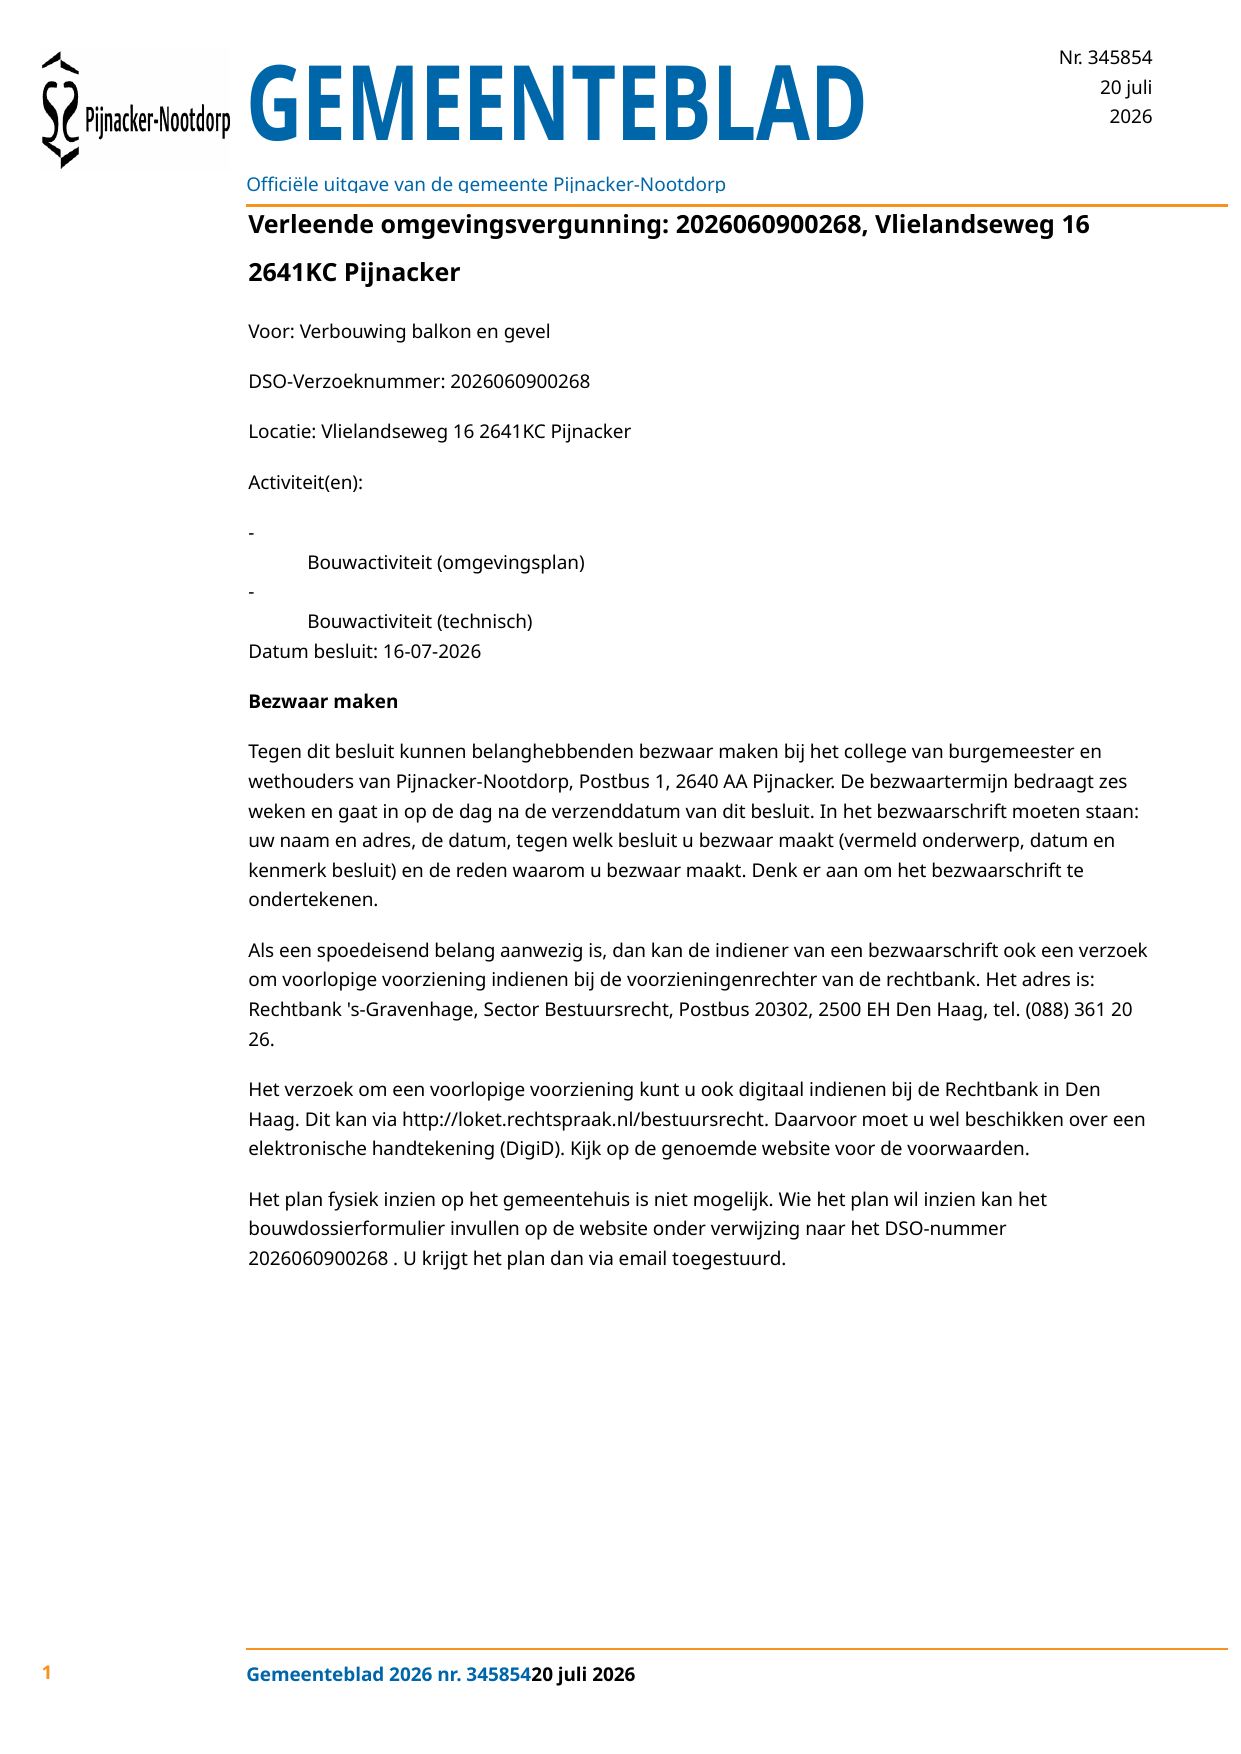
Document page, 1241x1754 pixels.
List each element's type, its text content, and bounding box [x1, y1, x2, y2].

text Tegen dit besluit kunnen belanghebbenden bezwaar maken bij het college van burgemeester en wethouders van Pijnacker-Nootdorp, Postbus 1, 2640 AA Pijnacker. De bezwaartermijn bedraagt zes weken en gaat in op de dag na de verzenddatum van dit besluit. In het bezwaarschrift moeten staan: uw naam en adres, de datum, tegen welk besluit u bezwaar maakt (vermeld onderwerp, datum en kenmerk besluit) en de reden waarom u bezwaar maakt. Denk er aan om het bezwaarschrift te ondertekenen. [248, 739, 1152, 912]
text Verleende omgevingsvergunning: 2026060900268, Vlielandseweg 16 2641KC Pijnacker [248, 207, 1152, 288]
list Bouwactiviteit (omgevingsplan) [248, 549, 1152, 575]
list Bouwactiviteit (technisch) [248, 608, 1152, 634]
text Bezwaar maken [248, 688, 1152, 714]
text Voor: Verbouwing balkon en gevel [248, 318, 1152, 344]
picture [41, 47, 231, 172]
text Het plan fysiek inzien op het gemeentehuis is niet mogelijk. Wie het plan wil inzien kan het bouwdossierformulier invullen op de website onder verwijzing naar het DSO-nummer 2026060900268 . U krijgt het plan dan via email toegestuurd. [248, 1186, 1152, 1271]
text DSO-Verzoeknummer: 2026060900268 [248, 368, 1152, 394]
text Het verzoek om een voorlopige voorziening kunt u ook digitaal indienen bij de Rechtbank in Den Haag. Dit kan via http://loket.rechtspraak.nl/bestuursrecht. Daarvoor moet u wel beschikken over een elektronische handtekening (DigiD). Kijk op de genoemde website voor de voorwaarden. [248, 1076, 1152, 1161]
text Als een spoedeisend belang aanwezig is, dan kan de indiener van een bezwaarschrift ook een verzoek om voorlopige voorziening indienen bij de voorzieningenrechter van de rechtbank. Het adres is: Rechtbank 's-Gravenhage, Sector Bestuursrecht, Postbus 20302, 2500 EH Den Haag, tel. (088) 361 20 26. [248, 937, 1152, 1052]
text Locatie: Vlielandseweg 16 2641KC Pijnacker [248, 419, 1152, 444]
text Datum besluit: 16-07-2026 [248, 638, 1152, 664]
text Activiteit(en): [248, 469, 1152, 495]
